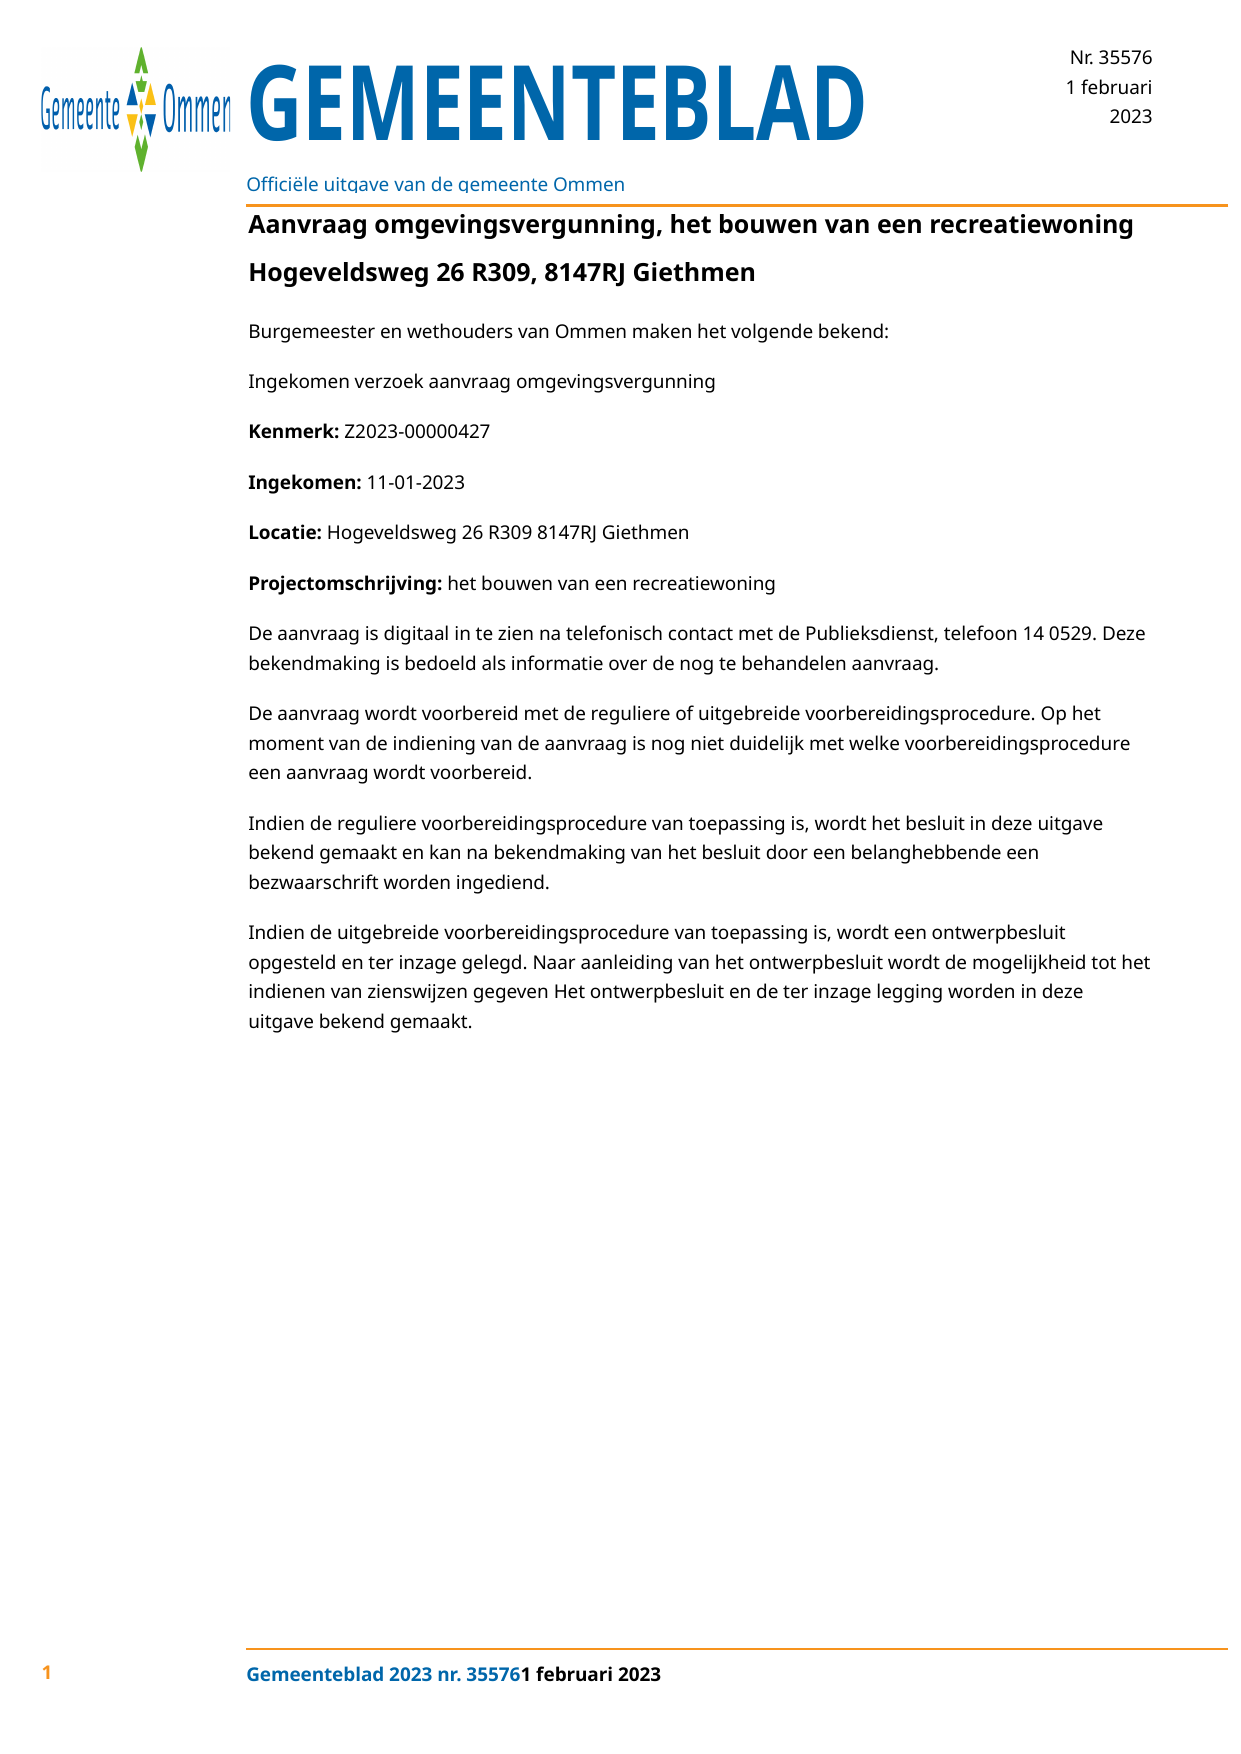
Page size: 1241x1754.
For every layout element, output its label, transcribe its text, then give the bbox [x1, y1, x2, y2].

text Ingekomen verzoek aanvraag omgevingsvergunning [248, 368, 1152, 394]
text Indien de uitgebreide voorbereidingsprocedure van toepassing is, wordt een ontwerpbesluit opgesteld en ter inzage gelegd. Naar aanleiding van het ontwerpbesluit wordt de mogelijkheid tot het indienen van zienswijzen gegeven Het ontwerpbesluit en de ter inzage legging worden in deze uitgave bekend gemaakt. [248, 919, 1152, 1034]
text Locatie: Hogeveldsweg 26 R309 8147RJ Giethmen [248, 519, 1152, 545]
text Projectomschrijving: het bouwen van een recreatiewoning [248, 570, 1152, 596]
text Burgemeester en wethouders van Ommen maken het volgende bekend: [248, 318, 1152, 344]
text Ingekomen: 11-01-2023 [248, 469, 1152, 495]
text Aanvraag omgevingsvergunning, het bouwen van een recreatiewoning Hogeveldsweg 26 R309, 8147RJ Giethmen [248, 207, 1152, 288]
text Indien de reguliere voorbereidingsprocedure van toepassing is, wordt het besluit in deze uitgave bekend gemaakt en kan na bekendmaking van het besluit door een belanghebbende een bezwaarschrift worden ingediend. [248, 810, 1152, 895]
picture [41, 47, 231, 172]
text De aanvraag is digitaal in te zien na telefonisch contact met de Publieksdienst, telefoon 14 0529. Deze bekendmaking is bedoeld als informatie over de nog te behandelen aanvraag. [248, 620, 1152, 676]
text De aanvraag wordt voorbereid met de reguliere of uitgebreide voorbereidingsprocedure. Op het moment van de indiening van de aanvraag is nog niet duidelijk met welke voorbereidingsprocedure een aanvraag wordt voorbereid. [248, 700, 1152, 785]
text Kenmerk: Z2023-00000427 [248, 419, 1152, 444]
